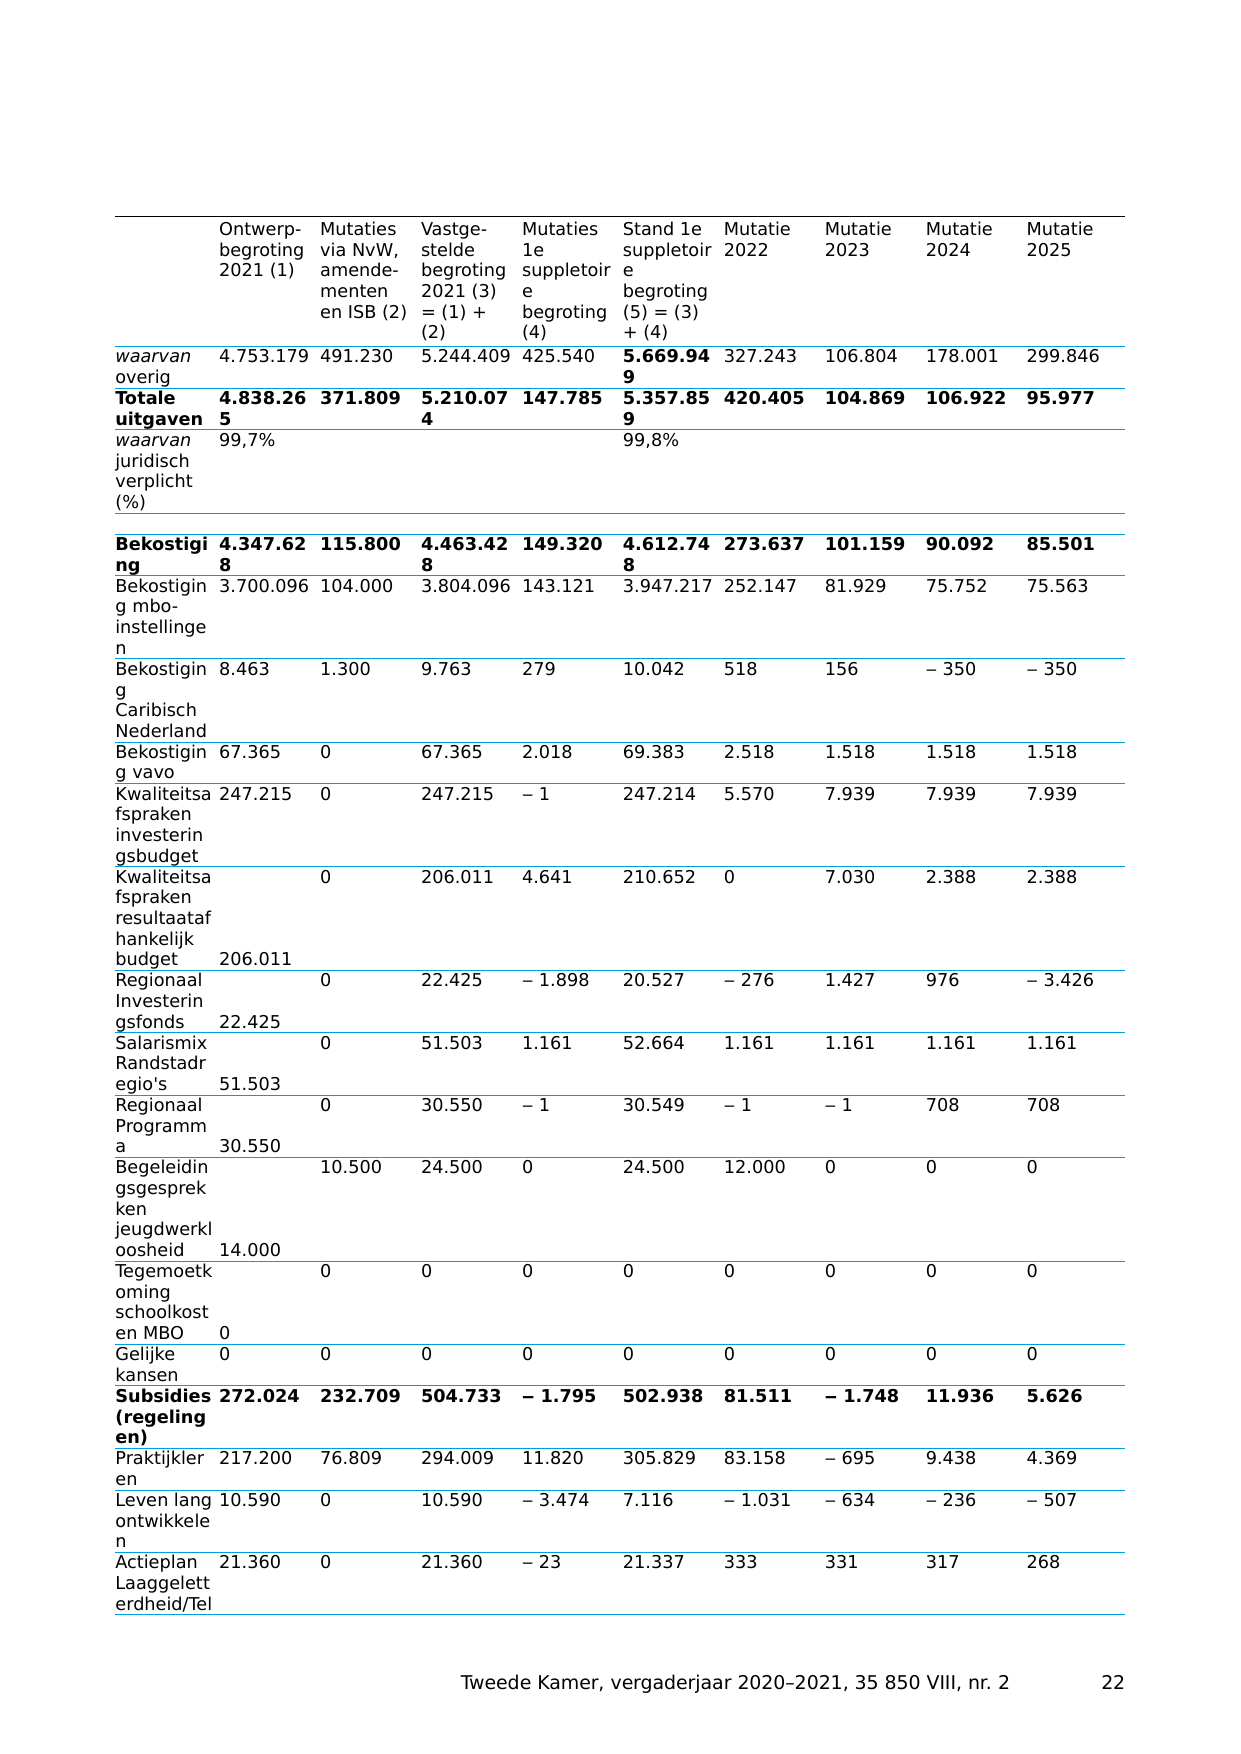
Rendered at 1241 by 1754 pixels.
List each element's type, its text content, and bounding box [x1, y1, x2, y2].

table_cell 51.503 [216, 1033, 317, 1094]
table_cell 976 [923, 971, 1023, 1032]
table_cell 20.527 [620, 971, 721, 1032]
table_cell Praktijkleren [115, 1449, 216, 1489]
table_cell ‒ 23 [519, 1553, 620, 1614]
table_cell 3.947.217 [620, 576, 721, 658]
table_cell 0 [317, 1262, 418, 1344]
table_cell 21.360 [418, 1553, 519, 1614]
table_cell 252.147 [721, 576, 822, 658]
table_cell Bekostiging vavo [115, 743, 216, 783]
table_cell 12.000 [721, 1158, 822, 1261]
table_cell 7.030 [822, 867, 923, 970]
table_cell 0 [1024, 1262, 1125, 1344]
table_cell 0 [721, 867, 822, 970]
table_cell 3.804.096 [418, 576, 519, 658]
table_cell [620, 514, 721, 533]
table_cell Leven lang ontwikkelen [115, 1491, 216, 1552]
table_cell 1.161 [822, 1033, 923, 1094]
table_cell 104.000 [317, 576, 418, 658]
table_cell 75.752 [923, 576, 1023, 658]
table_cell 7.939 [923, 784, 1023, 866]
table_cell 294.009 [418, 1449, 519, 1489]
table_cell 1.300 [317, 659, 418, 741]
table_cell 0 [317, 743, 418, 783]
table_cell 30.550 [418, 1096, 519, 1157]
table_cell ‒ 634 [822, 1491, 923, 1552]
table_cell [418, 514, 519, 533]
table_cell 0 [822, 1345, 923, 1385]
table_cell 30.550 [216, 1096, 317, 1157]
table_cell Stand 1e suppletoire begroting (5) = (3) + (4) [620, 217, 721, 346]
table_cell ‒ 1 [519, 784, 620, 866]
table_cell 10.590 [418, 1491, 519, 1552]
table_cell 502.938 [620, 1386, 721, 1448]
table_cell ‒ 1.748 [822, 1386, 923, 1448]
table_cell 0 [317, 971, 418, 1032]
table_cell Tegemoetkoming schoolkosten MBO [115, 1262, 216, 1344]
table_cell Mutatie 2025 [1024, 217, 1125, 346]
table_cell 0 [317, 1345, 418, 1385]
table_cell 76.809 [317, 1449, 418, 1489]
table_cell 69.383 [620, 743, 721, 783]
table_cell 425.540 [519, 347, 620, 388]
table_cell waarvan overig [115, 347, 216, 388]
table_cell ‒ 276 [721, 971, 822, 1032]
table_cell 83.158 [721, 1449, 822, 1489]
table_cell 491.230 [317, 347, 418, 388]
table_cell 4.838.265 [216, 389, 317, 429]
table_cell ‒ 1 [519, 1096, 620, 1157]
table_cell Vastge-stelde begroting 2021 (3) = (1) + (2) [418, 217, 519, 346]
table_cell [822, 430, 923, 512]
table_cell 0 [317, 1033, 418, 1094]
table_cell Ontwerp-begroting 2021 (1) [216, 217, 317, 346]
table_cell 268 [1024, 1553, 1125, 1614]
table_cell ‒ 1.898 [519, 971, 620, 1032]
table_cell 1.427 [822, 971, 923, 1032]
table_cell 210.652 [620, 867, 721, 970]
table_cell ‒ 1.031 [721, 1491, 822, 1552]
table_cell 52.664 [620, 1033, 721, 1094]
table_cell 143.121 [519, 576, 620, 658]
table_cell 0 [317, 1553, 418, 1614]
table_cell 95.977 [1024, 389, 1125, 429]
table_cell 14.000 [216, 1158, 317, 1261]
table_cell 9.438 [923, 1449, 1023, 1489]
table_cell Actieplan Laaggeletterdheid/Tel [115, 1553, 216, 1614]
table_cell [317, 430, 418, 512]
table_cell 8.463 [216, 659, 317, 741]
table_cell 0 [317, 1491, 418, 1552]
table_cell ‒ 3.474 [519, 1491, 620, 1552]
table_cell 85.501 [1024, 535, 1125, 575]
table_cell 101.159 [822, 535, 923, 575]
table_cell 279 [519, 659, 620, 741]
table_cell 22.425 [418, 971, 519, 1032]
table_cell 206.011 [216, 867, 317, 970]
table_cell Gelijke kansen [115, 1345, 216, 1385]
table_cell [721, 514, 822, 533]
table_cell 81.511 [721, 1386, 822, 1448]
table_cell Totale uitgaven [115, 389, 216, 429]
table_cell waarvan juridisch verplicht (%) [115, 430, 216, 512]
table_cell 2.518 [721, 743, 822, 783]
table_cell 2.388 [923, 867, 1023, 970]
table_cell Mutaties via NvW, amende-menten en ISB (2) [317, 217, 418, 346]
table_cell Bekostiging [115, 535, 216, 575]
table_cell 10.590 [216, 1491, 317, 1552]
table_cell [115, 217, 216, 346]
table_cell 0 [620, 1345, 721, 1385]
table_cell 90.092 [923, 535, 1023, 575]
table_cell [923, 514, 1023, 533]
table_cell Bekostiging mbo-instellingen [115, 576, 216, 658]
table_cell 0 [216, 1345, 317, 1385]
table_cell Salarismix Randstadregio's [115, 1033, 216, 1094]
table_cell ‒ 1 [721, 1096, 822, 1157]
table_cell 247.214 [620, 784, 721, 866]
table_cell 420.405 [721, 389, 822, 429]
table_cell 504.733 [418, 1386, 519, 1448]
table_cell 178.001 [923, 347, 1023, 388]
table_cell 75.563 [1024, 576, 1125, 658]
table_cell Kwaliteitsafspraken resultaatafhankelijk budget [115, 867, 216, 970]
table_cell 10.500 [317, 1158, 418, 1261]
table_cell 0 [923, 1345, 1023, 1385]
table_cell 3.700.096 [216, 576, 317, 658]
table_cell Mutatie 2024 [923, 217, 1023, 346]
table_cell 0 [519, 1158, 620, 1261]
table_cell 0 [822, 1262, 923, 1344]
table_cell 99,7% [216, 430, 317, 512]
table_cell 21.337 [620, 1553, 721, 1614]
table_cell 371.809 [317, 389, 418, 429]
table_cell Bekostiging Caribisch Nederland [115, 659, 216, 741]
table_cell ‒ 350 [923, 659, 1023, 741]
table_cell 317 [923, 1553, 1023, 1614]
table_cell 106.804 [822, 347, 923, 388]
table_cell 305.829 [620, 1449, 721, 1489]
table_cell 4.612.748 [620, 535, 721, 575]
table_cell 24.500 [418, 1158, 519, 1261]
table_cell 30.549 [620, 1096, 721, 1157]
table_cell 0 [721, 1262, 822, 1344]
table_cell 331 [822, 1553, 923, 1614]
table_cell 1.161 [519, 1033, 620, 1094]
table_cell ‒ 350 [1024, 659, 1125, 741]
table_cell 11.820 [519, 1449, 620, 1489]
table_cell Regionaal Investeringsfonds [115, 971, 216, 1032]
table_cell 206.011 [418, 867, 519, 970]
table_cell 7.939 [1024, 784, 1125, 866]
table_cell 67.365 [418, 743, 519, 783]
table_cell 67.365 [216, 743, 317, 783]
table_cell 0 [519, 1262, 620, 1344]
table_cell [216, 514, 317, 533]
table_cell 0 [418, 1262, 519, 1344]
table_cell 2.388 [1024, 867, 1125, 970]
table_cell Begeleidingsgesprekken jeugdwerkloosheid [115, 1158, 216, 1261]
table_cell 272.024 [216, 1386, 317, 1448]
table_cell 247.215 [216, 784, 317, 866]
table_cell 11.936 [923, 1386, 1023, 1448]
table_cell ‒ 3.426 [1024, 971, 1125, 1032]
table_cell 299.846 [1024, 347, 1125, 388]
table_cell 115.800 [317, 535, 418, 575]
table_cell [418, 430, 519, 512]
table_cell 0 [923, 1262, 1023, 1344]
table_cell 0 [418, 1345, 519, 1385]
table_cell 24.500 [620, 1158, 721, 1261]
table_cell 708 [1024, 1096, 1125, 1157]
table_cell [519, 514, 620, 533]
table_cell 7.939 [822, 784, 923, 866]
table_cell [923, 430, 1023, 512]
table_cell 1.518 [1024, 743, 1125, 783]
table_cell ‒ 1 [822, 1096, 923, 1157]
table_cell 0 [721, 1345, 822, 1385]
table_cell ‒ 507 [1024, 1491, 1125, 1552]
table_cell 99,8% [620, 430, 721, 512]
table_cell 2.018 [519, 743, 620, 783]
table_cell 0 [519, 1345, 620, 1385]
table_cell 149.320 [519, 535, 620, 575]
table_cell 1.161 [721, 1033, 822, 1094]
table_cell 5.626 [1024, 1386, 1125, 1448]
table_cell 9.763 [418, 659, 519, 741]
table_cell 4.463.428 [418, 535, 519, 575]
table_cell [822, 514, 923, 533]
table_cell 217.200 [216, 1449, 317, 1489]
table_cell 22.425 [216, 971, 317, 1032]
table_cell [317, 514, 418, 533]
table_cell 4.347.628 [216, 535, 317, 575]
table_cell 1.518 [822, 743, 923, 783]
table_cell 4.641 [519, 867, 620, 970]
table_cell 0 [923, 1158, 1023, 1261]
table_cell ‒ 236 [923, 1491, 1023, 1552]
table_cell 51.503 [418, 1033, 519, 1094]
table_cell Mutatie 2023 [822, 217, 923, 346]
table_cell [115, 514, 216, 533]
table_cell 5.244.409 [418, 347, 519, 388]
table_cell 5.210.074 [418, 389, 519, 429]
table_cell 81.929 [822, 576, 923, 658]
table_cell 104.869 [822, 389, 923, 429]
table_cell 4.753.179 [216, 347, 317, 388]
table_cell Kwaliteitsafspraken investeringsbudget [115, 784, 216, 866]
table_cell 518 [721, 659, 822, 741]
table_cell ‒ 695 [822, 1449, 923, 1489]
table_cell 5.669.949 [620, 347, 721, 388]
table_cell 0 [317, 784, 418, 866]
table_cell [721, 430, 822, 512]
table_cell 1.161 [923, 1033, 1023, 1094]
table_cell 0 [1024, 1345, 1125, 1385]
table_cell 5.357.859 [620, 389, 721, 429]
table_cell 5.570 [721, 784, 822, 866]
table_cell 106.922 [923, 389, 1023, 429]
table_cell 333 [721, 1553, 822, 1614]
table_cell [1024, 430, 1125, 512]
table_cell 273.637 [721, 535, 822, 575]
table_cell 327.243 [721, 347, 822, 388]
table_cell 0 [1024, 1158, 1125, 1261]
table_cell ‒ 1.795 [519, 1386, 620, 1448]
table_cell Subsidies (regelingen) [115, 1386, 216, 1448]
table_cell 0 [620, 1262, 721, 1344]
table_cell 147.785 [519, 389, 620, 429]
table_cell 156 [822, 659, 923, 741]
table_cell 10.042 [620, 659, 721, 741]
table_cell 0 [216, 1262, 317, 1344]
table_cell 7.116 [620, 1491, 721, 1552]
table_cell 4.369 [1024, 1449, 1125, 1489]
table_cell 0 [317, 1096, 418, 1157]
table_cell Mutaties 1e suppletoire begroting (4) [519, 217, 620, 346]
table_cell 708 [923, 1096, 1023, 1157]
table_cell [1024, 514, 1125, 533]
table_cell [519, 430, 620, 512]
table_cell 232.709 [317, 1386, 418, 1448]
table_cell 0 [317, 867, 418, 970]
table_cell 0 [822, 1158, 923, 1261]
table_cell Mutatie 2022 [721, 217, 822, 346]
table_cell 1.518 [923, 743, 1023, 783]
table_cell 1.161 [1024, 1033, 1125, 1094]
table_header Tabel 9 Budgettaire gevolgen van beleid art. 4 (Eerste suppletoire begroting) (bedragen x € 1.000) [115, 191, 1125, 216]
table_cell 21.360 [216, 1553, 317, 1614]
table_cell 247.215 [418, 784, 519, 866]
table_cell Regionaal Programma [115, 1096, 216, 1157]
